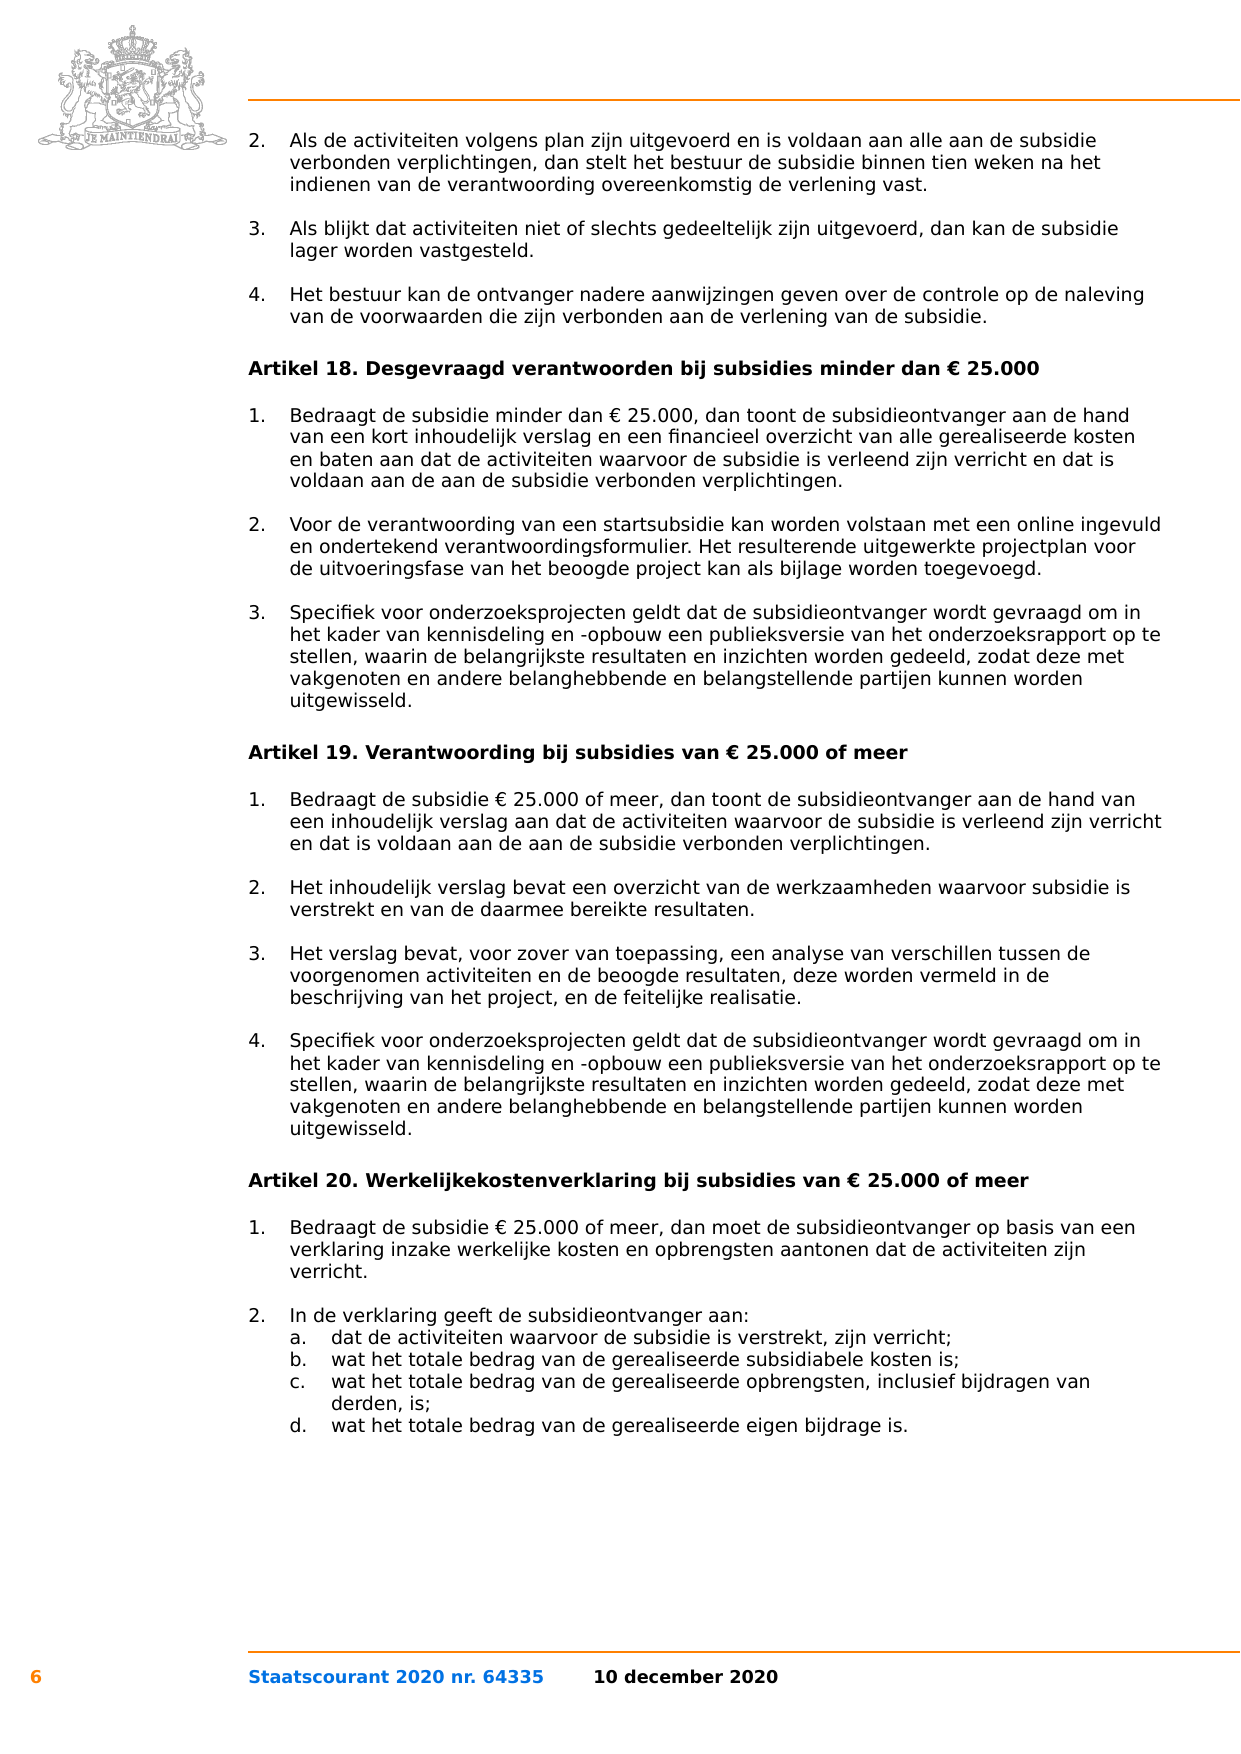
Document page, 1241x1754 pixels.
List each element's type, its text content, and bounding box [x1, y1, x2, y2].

text 2. Voor de verantwoording van een startsubsidie kan worden volstaan met een online ingevuld en ondertekend verantwoordingsformulier. Het resulterende uitgewerkte projectplan voor de uitvoeringsfase van het beoogde project kan als bijlage worden toegevoegd. [248, 514, 1163, 580]
subtitle Artikel 20. Werkelijkekostenverklaring bij subsidies van € 25.000 of meer [248, 1170, 1163, 1192]
text 1. Bedraagt de subsidie € 25.000 of meer, dan toont de subsidieontvanger aan de hand van een inhoudelijk verslag aan dat de activiteiten waarvoor de subsidie is verleend zijn verricht en dat is voldaan aan de aan de subsidie verbonden verplichtingen. [248, 789, 1163, 855]
text 3. Als blijkt dat activiteiten niet of slechts gedeeltelijk zijn uitgevoerd, dan kan de subsidie lager worden vastgesteld. [248, 218, 1163, 262]
text 2. In de verklaring geeft de subsidieontvanger aan: [248, 1305, 1163, 1327]
text b. wat het totale bedrag van de gerealiseerde subsidiabele kosten is; [289, 1349, 1163, 1371]
text 1. Bedraagt de subsidie minder dan € 25.000, dan toont de subsidieontvanger aan de hand van een kort inhoudelijk verslag en een financieel overzicht van alle gerealiseerde kosten en baten aan dat de activiteiten waarvoor de subsidie is verleend zijn verricht en dat is voldaan aan de aan de subsidie verbonden verplichtingen. [248, 404, 1163, 492]
text 4. Specifiek voor onderzoeksprojecten geldt dat de subsidieontvanger wordt gevraagd om in het kader van kennisdeling en -opbouw een publieksversie van het onderzoeksrapport op te stellen, waarin de belangrijkste resultaten en inzichten worden gedeeld, zodat deze met vakgenoten en andere belanghebbende en belangstellende partijen kunnen worden uitgewisseld. [248, 1030, 1163, 1140]
text c. wat het totale bedrag van de gerealiseerde opbrengsten, inclusief bijdragen van derden, is; [289, 1371, 1163, 1415]
text 4. Het bestuur kan de ontvanger nadere aanwijzingen geven over de controle op de naleving van de voorwaarden die zijn verbonden aan de verlening van de subsidie. [248, 283, 1163, 327]
text 3. Het verslag bevat, voor zover van toepassing, een analyse van verschillen tussen de voorgenomen activiteiten en de beoogde resultaten, deze worden vermeld in de beschrijving van het project, en de feitelijke realisatie. [248, 943, 1163, 1008]
text d. wat het totale bedrag van de gerealiseerde eigen bijdrage is. [289, 1415, 1163, 1437]
text 3. Specifiek voor onderzoeksprojecten geldt dat de subsidieontvanger wordt gevraagd om in het kader van kennisdeling en -opbouw een publieksversie van het onderzoeksrapport op te stellen, waarin de belangrijkste resultaten en inzichten worden gedeeld, zodat deze met vakgenoten en andere belanghebbende en belangstellende partijen kunnen worden uitgewisseld. [248, 602, 1163, 712]
text 2. Het inhoudelijk verslag bevat een overzicht van de werkzaamheden waarvoor subsidie is verstrekt en van de daarmee bereikte resultaten. [248, 877, 1163, 921]
picture [38, 25, 227, 150]
text 1. Bedraagt de subsidie € 25.000 of meer, dan moet de subsidieontvanger op basis van een verklaring inzake werkelijke kosten en opbrengsten aantonen dat de activiteiten zijn verricht. [248, 1217, 1163, 1283]
subtitle Artikel 18. Desgevraagd verantwoorden bij subsidies minder dan € 25.000 [248, 357, 1163, 379]
text a. dat de activiteiten waarvoor de subsidie is verstrekt, zijn verricht; [289, 1327, 1163, 1349]
subtitle Artikel 19. Verantwoording bij subsidies van € 25.000 of meer [248, 742, 1163, 764]
text 2. Als de activiteiten volgens plan zijn uitgevoerd en is voldaan aan alle aan de subsidie verbonden verplichtingen, dan stelt het bestuur de subsidie binnen tien weken na het indienen van de verantwoording overeenkomstig de verlening vast. [248, 130, 1163, 196]
